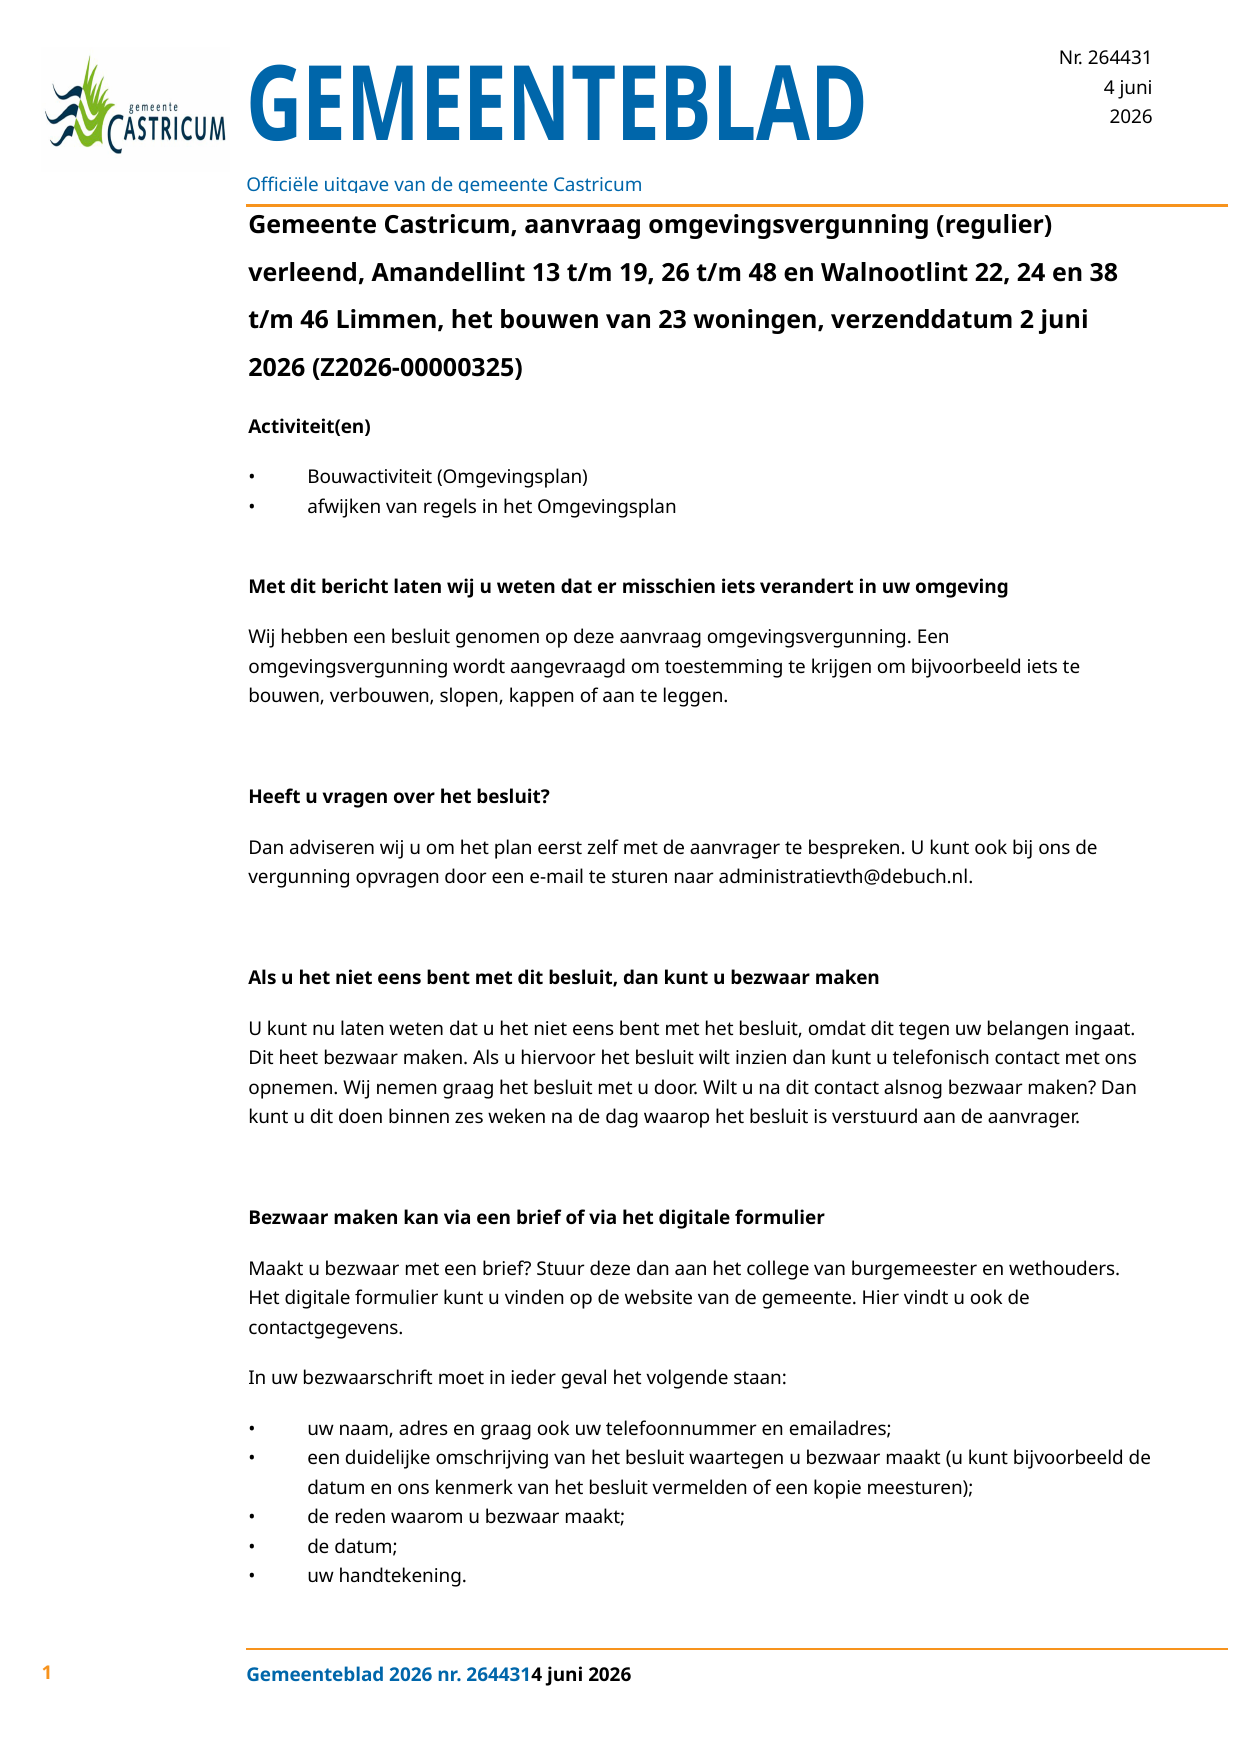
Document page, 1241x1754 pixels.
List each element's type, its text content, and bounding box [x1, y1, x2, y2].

text In uw bezwaarschrift moet in ieder geval het volgende staan: [248, 1364, 1152, 1390]
text Wij hebben een besluit genomen op deze aanvraag omgevingsvergunning. Een omgevingsvergunning wordt aangevraagd om toestemming te krijgen om bijvoorbeeld iets te bouwen, verbouwen, slopen, kappen of aan te leggen. [248, 623, 1152, 708]
text Bezwaar maken kan via een brief of via het digitale formulier [248, 1204, 1152, 1230]
list uw handtekening. [248, 1563, 1152, 1588]
list de reden waarom u bezwaar maakt; [248, 1503, 1152, 1529]
list Bouwactiviteit (Omgevingsplan) [248, 463, 1152, 489]
text Heeft u vragen over het besluit? [248, 783, 1152, 809]
text Dan adviseren wij u om het plan eerst zelf met de aanvrager te bespreken. U kunt ook bij ons de vergunning opvragen door een e-mail te sturen naar administratievth@debuch.nl. [248, 834, 1152, 889]
text Gemeente Castricum, aanvraag omgevingsvergunning (regulier) verleend, Amandellint 13 t/m 19, 26 t/m 48 en Walnootlint 22, 24 en 38 t/m 46 Limmen, het bouwen van 23 woningen, verzenddatum 2 juni 2026 (Z2026-00000325) [248, 207, 1152, 384]
list afwijken van regels in het Omgevingsplan [248, 493, 1152, 519]
text Activiteit(en) [248, 413, 1152, 439]
text Maakt u bezwaar met een brief? Stuur deze dan aan het college van burgemeester en wethouders. Het digitale formulier kunt u vinden op de website van de gemeente. Hier vindt u ook de contactgegevens. [248, 1255, 1152, 1340]
picture [41, 47, 231, 172]
text Als u het niet eens bent met dit besluit, dan kunt u bezwaar maken [248, 964, 1152, 990]
list de datum; [248, 1533, 1152, 1559]
list een duidelijke omschrijving van het besluit waartegen u bezwaar maakt (u kunt bijvoorbeeld de datum en ons kenmerk van het besluit vermelden of een kopie meesturen); [248, 1444, 1152, 1500]
text Met dit bericht laten wij u weten dat er misschien iets verandert in uw omgeving [248, 573, 1152, 599]
list uw naam, adres en graag ook uw telefoonnummer en emailadres; [248, 1415, 1152, 1441]
text U kunt nu laten weten dat u het niet eens bent met het besluit, omdat dit tegen uw belangen ingaat. Dit heet bezwaar maken. Als u hiervoor het besluit wilt inzien dan kunt u telefonisch contact met ons opnemen. Wij nemen graag het besluit met u door. Wilt u na dit contact alsnog bezwaar maken? Dan kunt u dit doen binnen zes weken na de dag waarop het besluit is verstuurd aan de aanvrager. [248, 1015, 1152, 1129]
